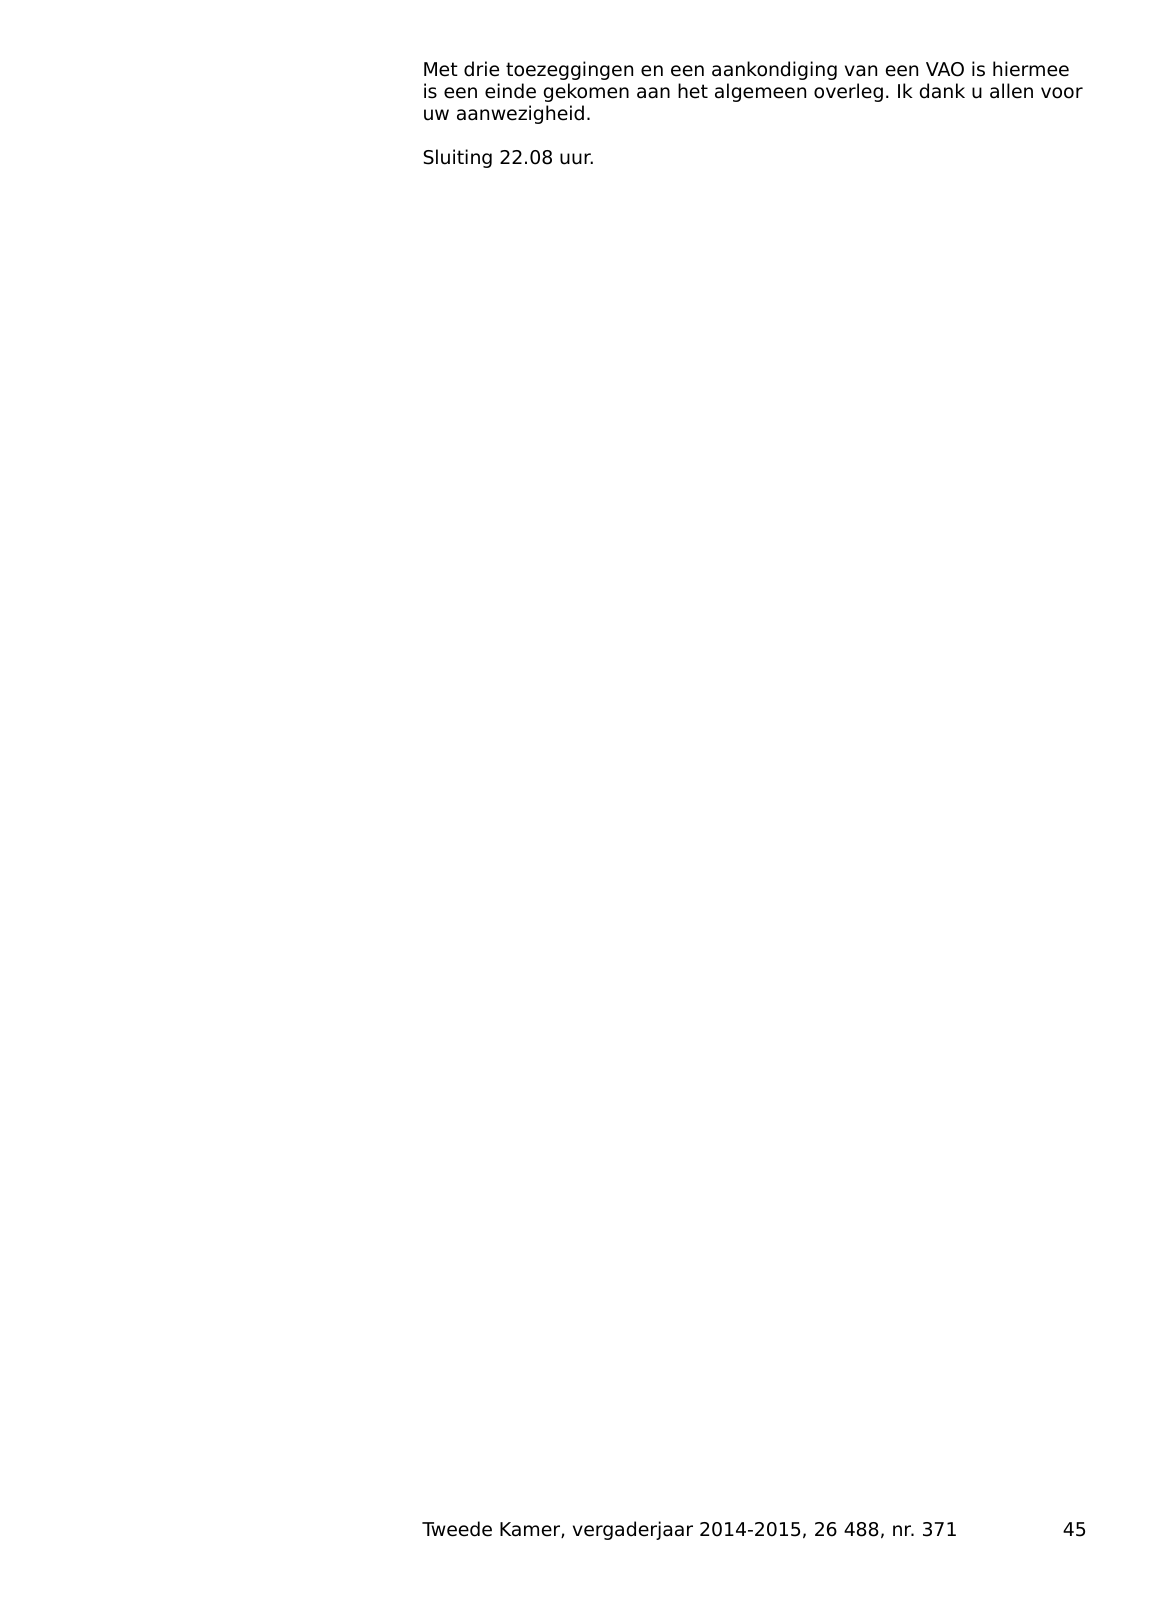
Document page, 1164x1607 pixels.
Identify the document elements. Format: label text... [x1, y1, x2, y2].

text Sluiting 22.08 uur. [422, 147, 1087, 169]
text Met drie toezeggingen en een aankondiging van een VAO is hiermee is een einde gekomen aan het algemeen overleg. Ik dank u allen voor uw aanwezigheid. [422, 59, 1087, 125]
